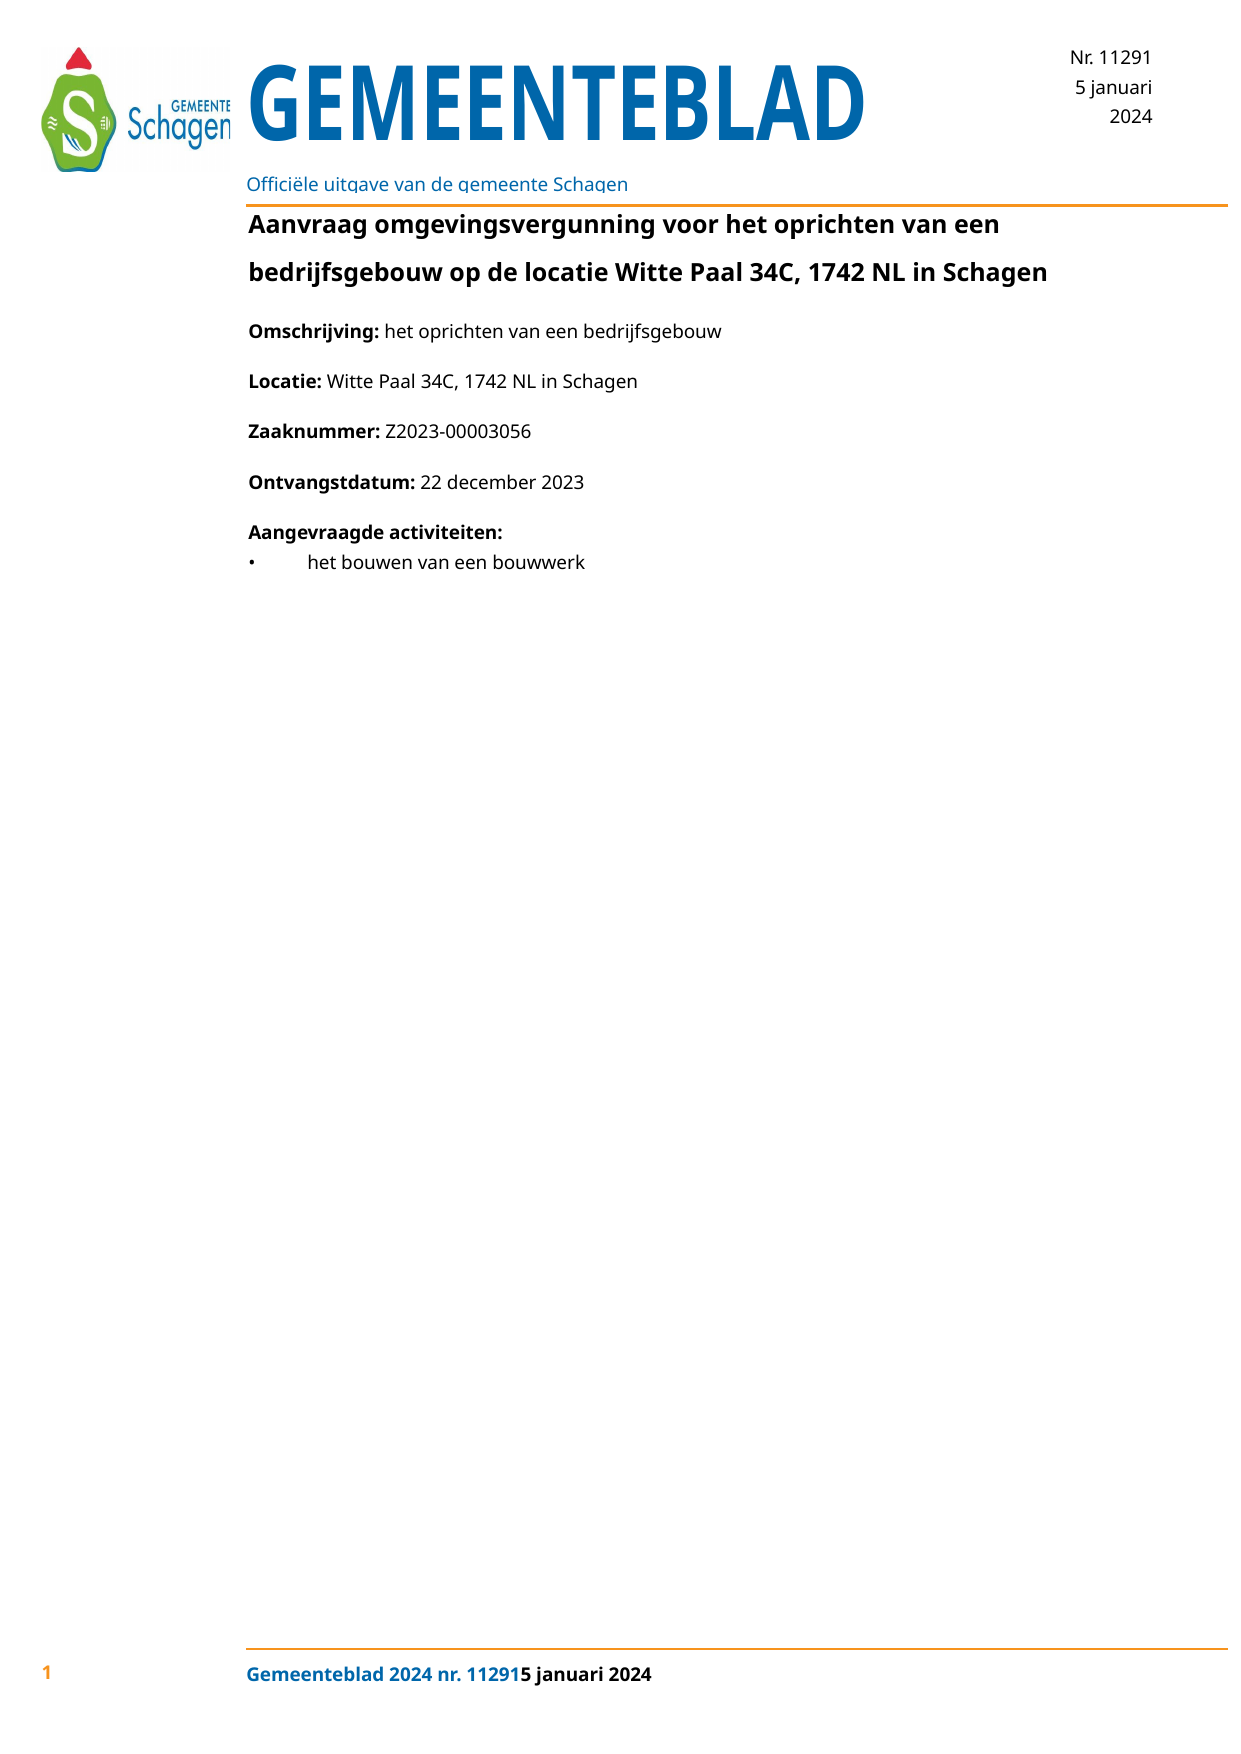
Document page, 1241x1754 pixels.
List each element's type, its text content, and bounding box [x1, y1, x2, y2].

text Aanvraag omgevingsvergunning voor het oprichten van een bedrijfsgebouw op de locatie Witte Paal 34C, 1742 NL in Schagen [248, 207, 1152, 288]
text Ontvangstdatum: 22 december 2023 [248, 469, 1152, 495]
list het bouwen van een bouwwerk [248, 549, 1152, 575]
text Omschrijving: het oprichten van een bedrijfsgebouw [248, 318, 1152, 344]
text Zaaknummer: Z2023-00003056 [248, 419, 1152, 444]
text Aangevraagde activiteiten: [248, 519, 1152, 545]
text Locatie: Witte Paal 34C, 1742 NL in Schagen [248, 368, 1152, 394]
picture [41, 47, 231, 172]
